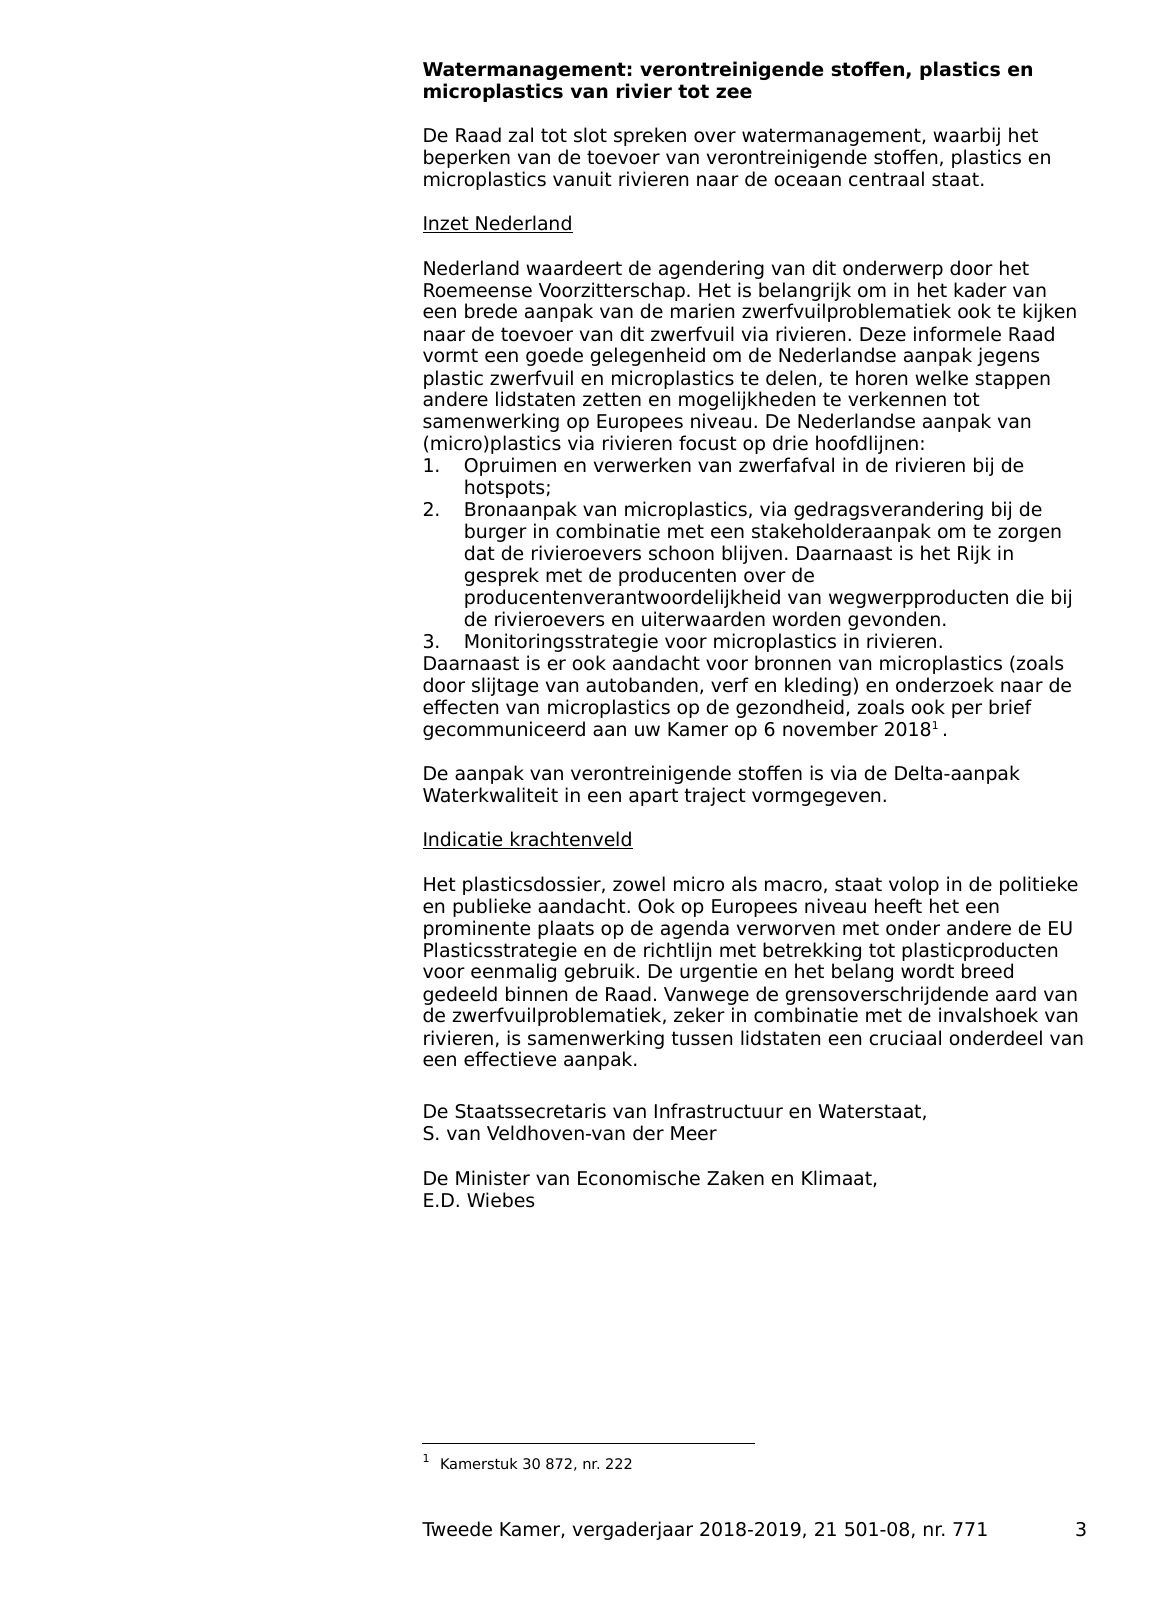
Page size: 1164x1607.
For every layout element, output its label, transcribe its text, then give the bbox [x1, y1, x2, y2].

text De aanpak van verontreinigende stoffen is via de Delta-aanpak Waterkwaliteit in een apart traject vormgegeven. [422, 763, 1087, 807]
text De Raad zal tot slot spreken over watermanagement, waarbij het beperken van de toevoer van verontreinigende stoffen, plastics en microplastics vanuit rivieren naar de oceaan centraal staat. [422, 125, 1087, 191]
subtitle Watermanagement: verontreinigende stoffen, plastics en microplastics van rivier tot zee [422, 59, 1087, 103]
subtitle Indicatie krachtenveld [422, 829, 1087, 851]
text 3. Monitoringsstrategie voor microplastics in rivieren. [422, 631, 1087, 653]
text Het plasticsdossier, zowel micro als macro, staat volop in de politieke en publieke aandacht. Ook op Europees niveau heeft het een prominente plaats op de agenda verworven met onder andere de EU Plasticsstrategie en de richtlijn met betrekking tot plasticproducten voor eenmalig gebruik. De urgentie en het belang wordt breed gedeeld binnen de Raad. Vanwege de grensoverschrijdende aard van de zwerfvuilproblematiek, zeker in combinatie met de invalshoek van rivieren, is samenwerking tussen lidstaten een cruciaal onderdeel van een effectieve aanpak. [422, 873, 1087, 1071]
text 1. Opruimen en verwerken van zwerfafval in de rivieren bij de hotspots; [422, 455, 1087, 499]
text 2. Bronaanpak van microplastics, via gedragsverandering bij de burger in combinatie met een stakeholderaanpak om te zorgen dat de rivieroevers schoon blijven. Daarnaast is het Rijk in gesprek met de producenten over de producentenverantwoordelijkheid van wegwerpproducten die bij de rivieroevers en uiterwaarden worden gevonden. [422, 499, 1087, 631]
text Kamerstuk 30 872, nr. 222 [422, 1452, 1087, 1474]
text De Staatssecretaris van Infrastructuur en Waterstaat, S. van Veldhoven-van der Meer [422, 1101, 1087, 1145]
text Nederland waardeert de agendering van dit onderwerp door het Roemeense Voorzitterschap. Het is belangrijk om in het kader van een brede aanpak van de marien zwerfvuilproblematiek ook te kijken naar de toevoer van dit zwerfvuil via rivieren. Deze informele Raad vormt een goede gelegenheid om de Nederlandse aanpak jegens plastic zwerfvuil en microplastics te delen, te horen welke stappen andere lidstaten zetten en mogelijkheden te verkennen tot samenwerking op Europees niveau. De Nederlandse aanpak van (micro)plastics via rivieren focust op drie hoofdlijnen: [422, 257, 1087, 455]
subtitle Inzet Nederland [422, 213, 1087, 235]
text Daarnaast is er ook aandacht voor bronnen van microplastics (zoals door slijtage van autobanden, verf en kleding) en onderzoek naar de effecten van microplastics op de gezondheid, zoals ook per brief gecommuniceerd aan uw Kamer op 6 november 2018. [422, 653, 1087, 741]
text De Minister van Economische Zaken en Klimaat, E.D. Wiebes [422, 1167, 1087, 1211]
